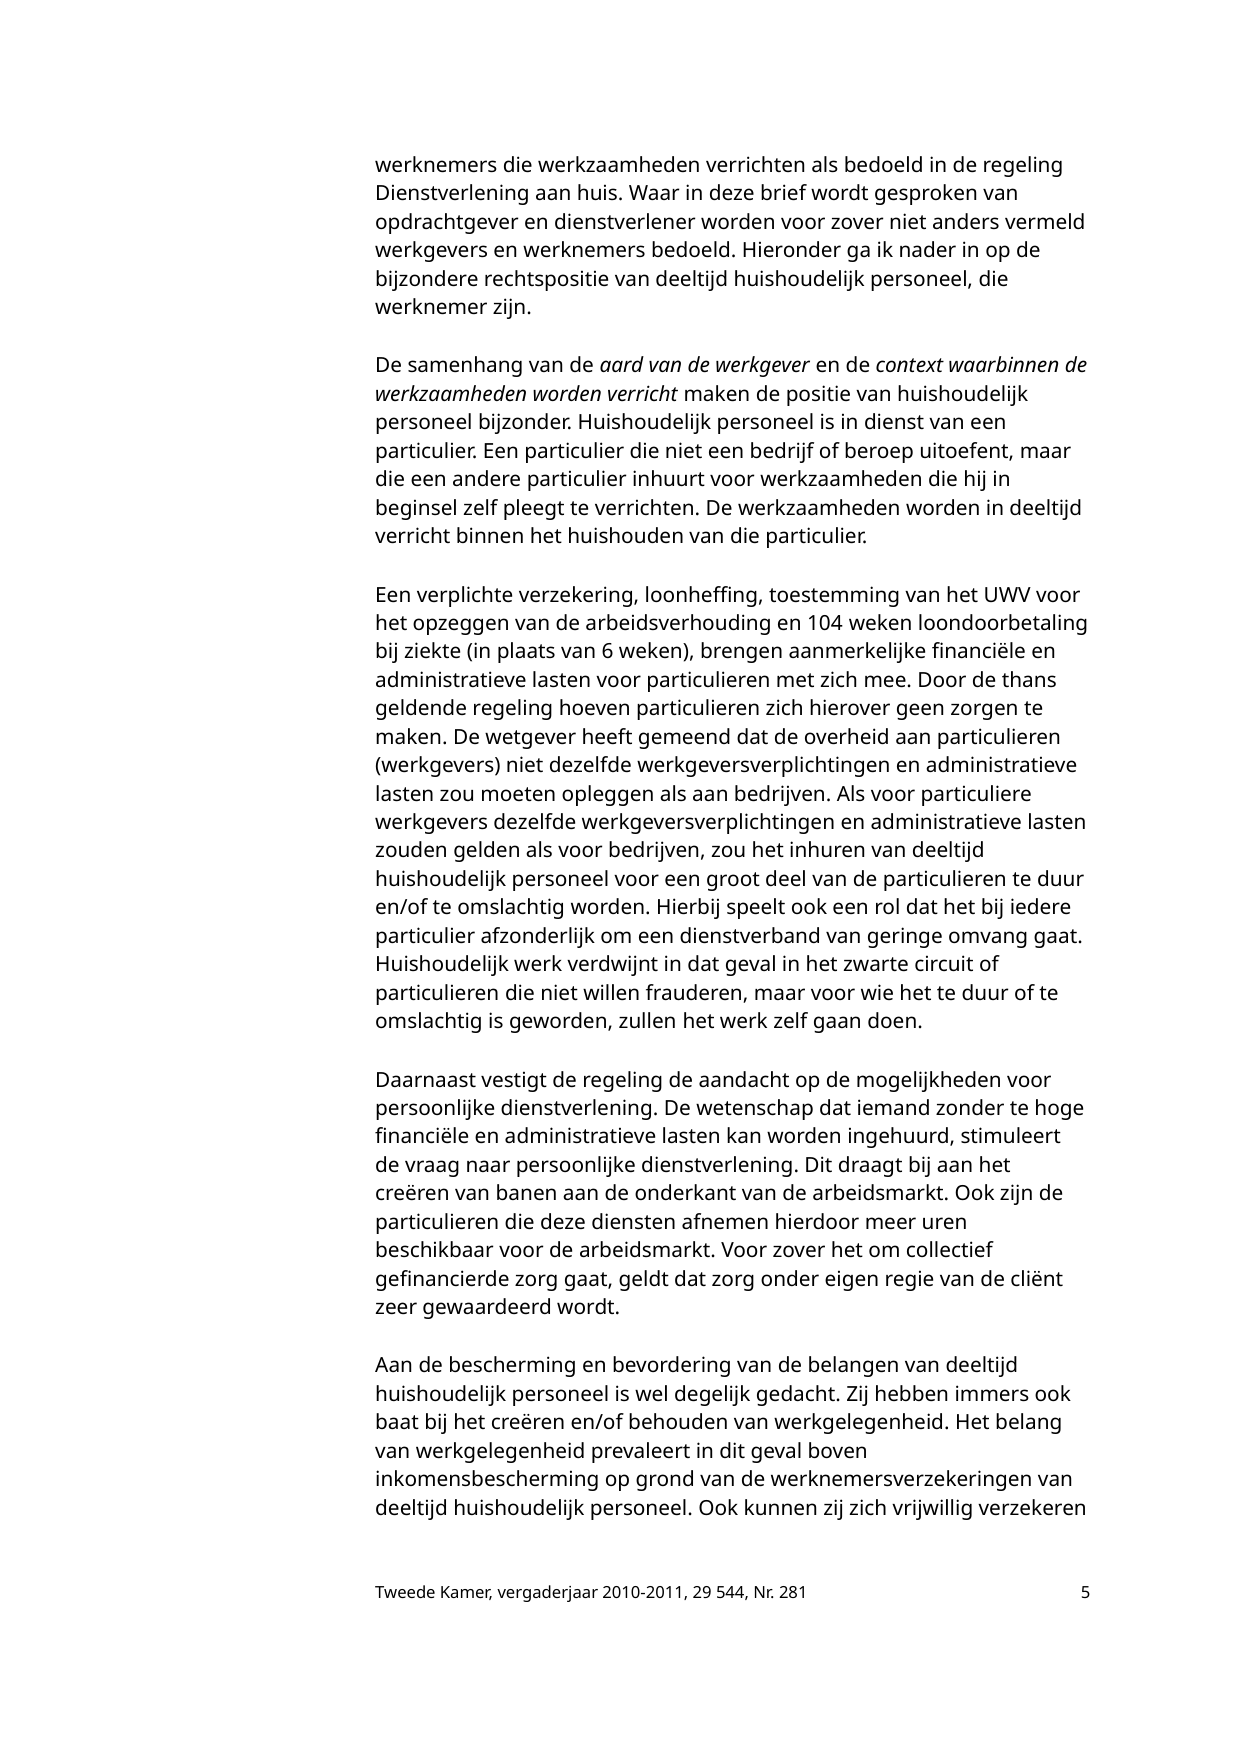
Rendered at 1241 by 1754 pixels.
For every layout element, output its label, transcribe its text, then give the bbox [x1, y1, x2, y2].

text Daarnaast vestigt de regeling de aandacht op de mogelijkheden voor persoonlijke dienstverlening. De wetenschap dat iemand zonder te hoge financiële en administratieve lasten kan worden ingehuurd, stimuleert de vraag naar persoonlijke dienstverlening. Dit draagt bij aan het creëren van banen aan de onderkant van de arbeidsmarkt. Ook zijn de particulieren die deze diensten afnemen hierdoor meer uren beschikbaar voor de arbeidsmarkt. Voor zover het om collectief gefinancierde zorg gaat, geldt dat zorg onder eigen regie van de cliënt zeer gewaardeerd wordt. [375, 1065, 1090, 1321]
text Een verplichte verzekering, loonheffing, toestemming van het UWV voor het opzeggen van de arbeidsverhouding en 104 weken loondoorbetaling bij ziekte (in plaats van 6 weken), brengen aanmerkelijke financiële en administratieve lasten voor particulieren met zich mee. Door de thans geldende regeling hoeven particulieren zich hierover geen zorgen te maken. De wetgever heeft gemeend dat de overheid aan particulieren (werkgevers) niet dezelfde werkgeversverplichtingen en administratieve lasten zou moeten opleggen als aan bedrijven. Als voor particuliere werkgevers dezelfde werkgeversverplichtingen en administratieve lasten zouden gelden als voor bedrijven, zou het inhuren van deeltijd huishoudelijk personeel voor een groot deel van de particulieren te duur en/of te omslachtig worden. Hierbij speelt ook een rol dat het bij iedere particulier afzonderlijk om een dienstverband van geringe omvang gaat. Huishoudelijk werk verdwijnt in dat geval in het zwarte circuit of particulieren die niet willen frauderen, maar voor wie het te duur of te omslachtig is geworden, zullen het werk zelf gaan doen. [375, 580, 1090, 1035]
text werknemers die werkzaamheden verrichten als bedoeld in de regeling Dienstverlening aan huis. Waar in deze brief wordt gesproken van opdrachtgever en dienstverlener worden voor zover niet anders vermeld werkgevers en werknemers bedoeld. Hieronder ga ik nader in op de bijzondere rechtspositie van deeltijd huishoudelijk personeel, die werknemer zijn. [375, 150, 1090, 321]
text Aan de bescherming en bevordering van de belangen van deeltijd huishoudelijk personeel is wel degelijk gedacht. Zij hebben immers ook baat bij het creëren en/of behouden van werkgelegenheid. Het belang van werkgelegenheid prevaleert in dit geval boven inkomensbescherming op grond van de werknemersverzekeringen van deeltijd huishoudelijk personeel. Ook kunnen zij zich vrijwillig verzekeren [375, 1351, 1090, 1521]
text De samenhang van de aard van de werkgever en de context waarbinnen de werkzaamheden worden verricht maken de positie van huishoudelijk personeel bijzonder. Huishoudelijk personeel is in dienst van een particulier. Een particulier die niet een bedrijf of beroep uitoefent, maar die een andere particulier inhuurt voor werkzaamheden die hij in beginsel zelf pleegt te verrichten. De werkzaamheden worden in deeltijd verricht binnen het huishouden van die particulier. [375, 351, 1090, 550]
